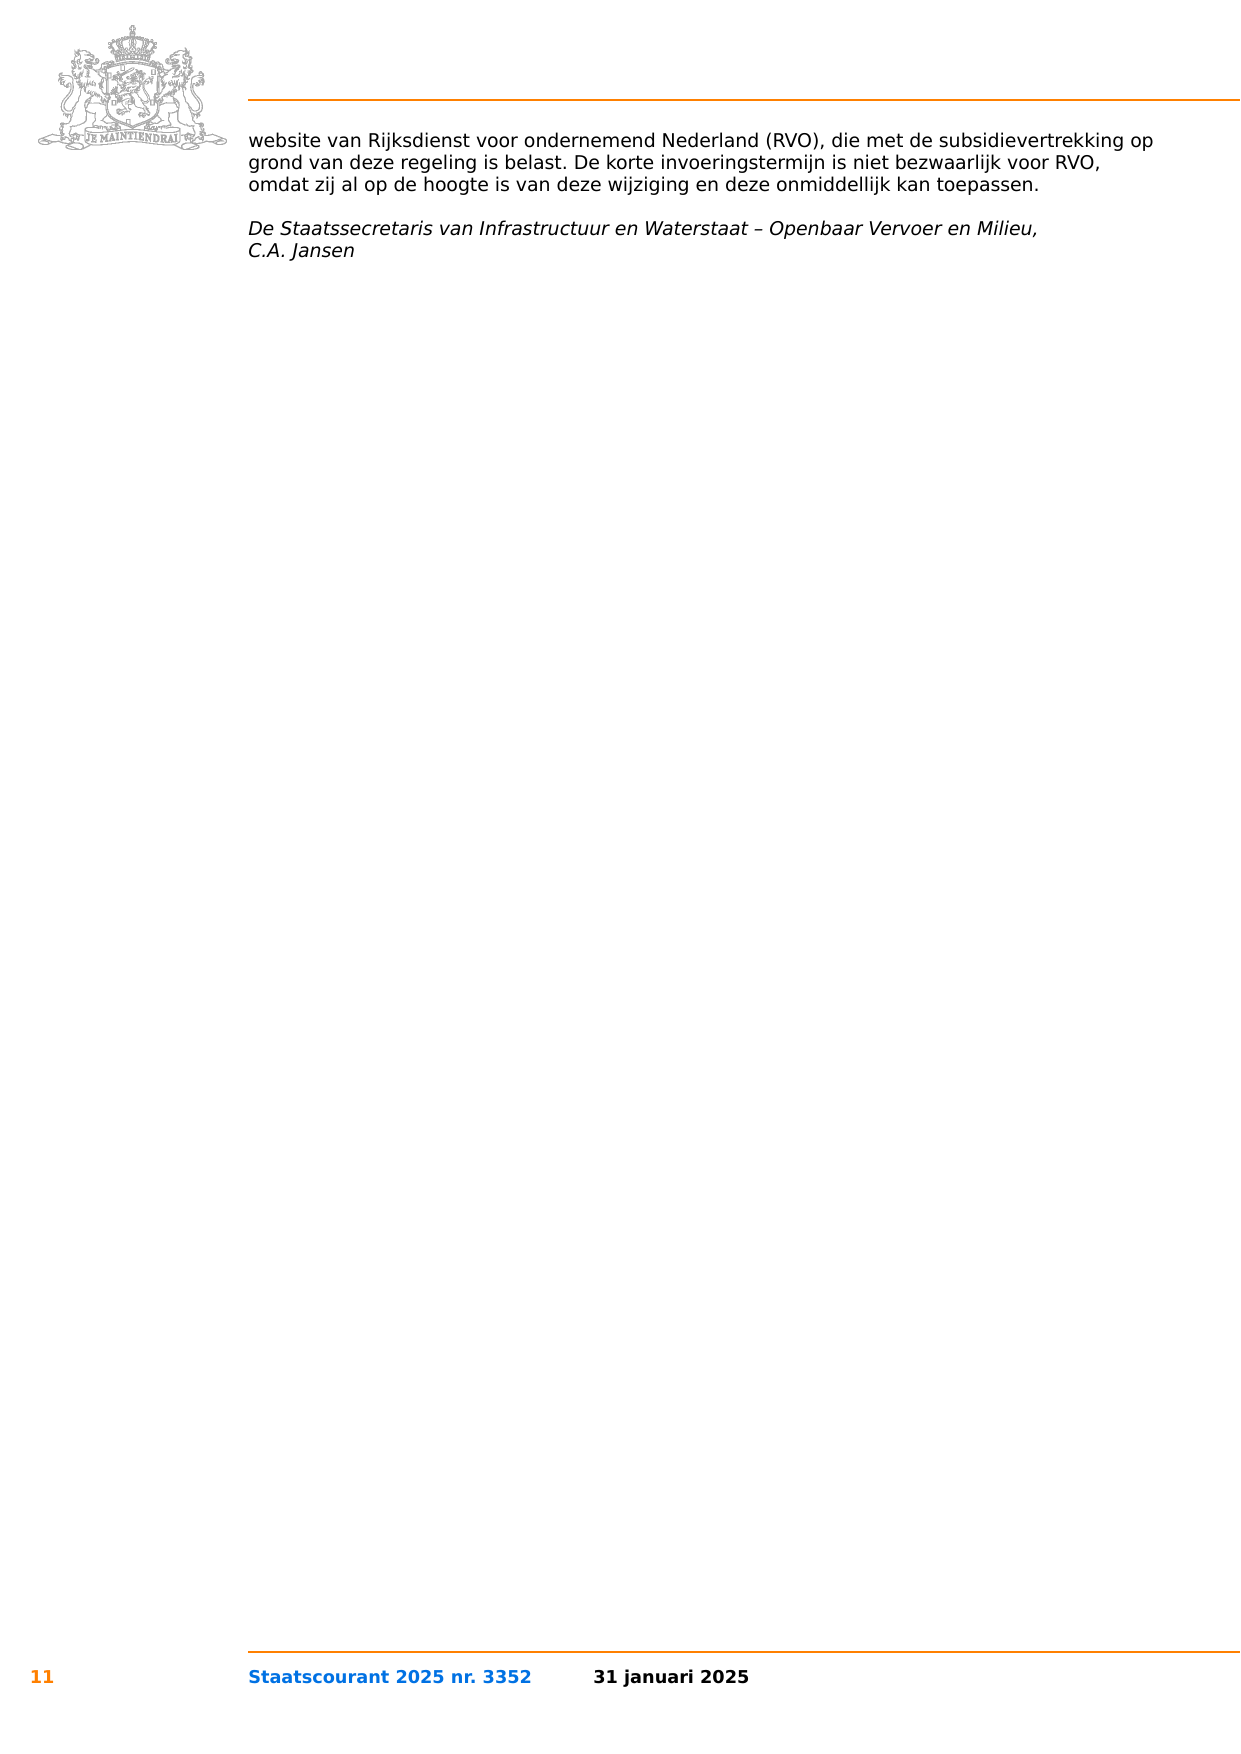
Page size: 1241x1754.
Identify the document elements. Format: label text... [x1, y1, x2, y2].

text website van Rijksdienst voor ondernemend Nederland (RVO), die met de subsidievertrekking op grond van deze regeling is belast. De korte invoeringstermijn is niet bezwaarlijk voor RVO, omdat zij al op de hoogte is van deze wijziging en deze onmiddellijk kan toepassen. [248, 130, 1163, 196]
picture [38, 25, 227, 150]
text De Staatssecretaris van Infrastructuur en Waterstaat – Openbaar Vervoer en Milieu, C.A. Jansen [248, 218, 1163, 262]
